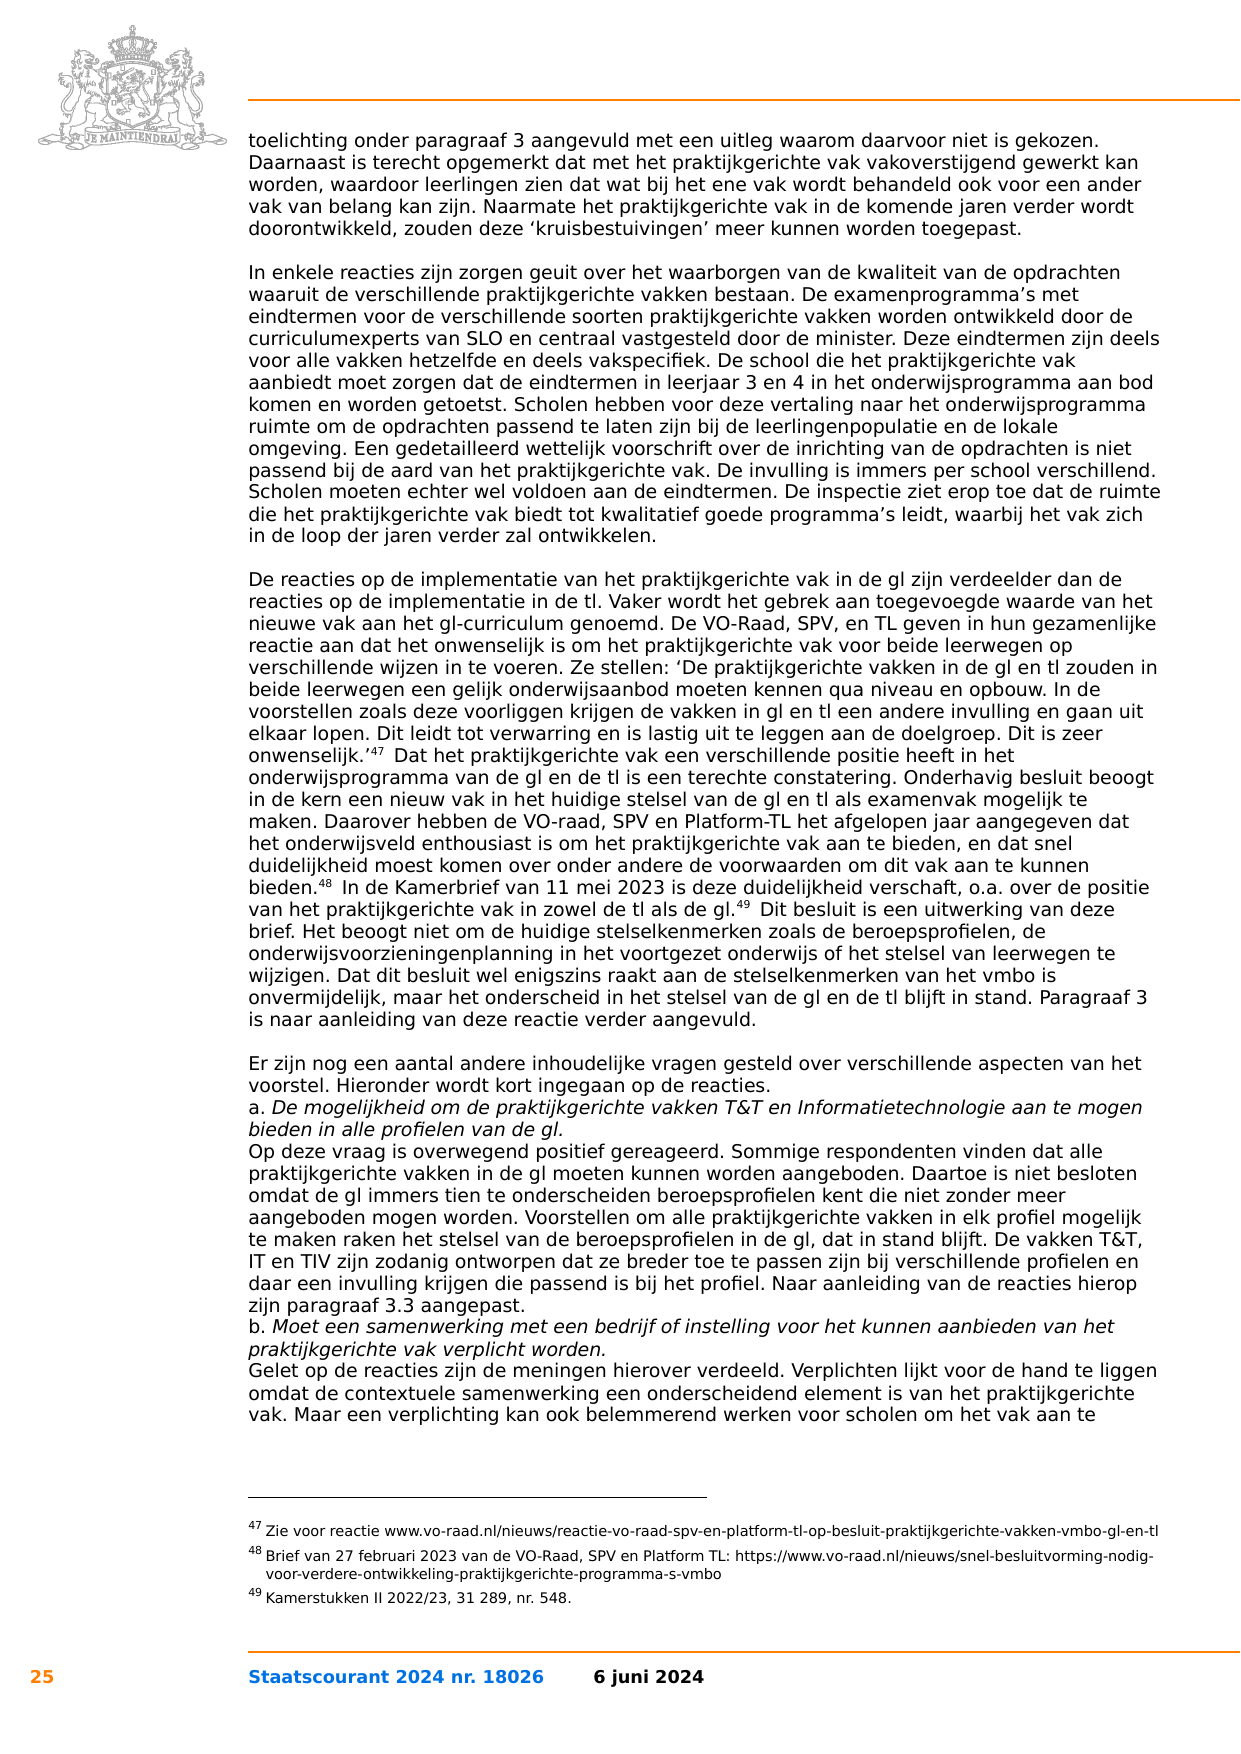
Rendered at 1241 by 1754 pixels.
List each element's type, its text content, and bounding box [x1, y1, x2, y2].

text Er zijn nog een aantal andere inhoudelijke vragen gesteld over verschillende aspecten van het voorstel. Hieronder wordt kort ingegaan op de reacties. [248, 1053, 1163, 1097]
text Brief van 27 februari 2023 van de VO-Raad, SPV en Platform TL: https://www.vo-raad.nl/nieuws/snel-besluitvorming-nodig-voor-verdere-ontwikkeling-praktijkgerichte-programma-s-vmbo [248, 1544, 1163, 1583]
text In enkele reacties zijn zorgen geuit over het waarborgen van de kwaliteit van de opdrachten waaruit de verschillende praktijkgerichte vakken bestaan. De examenprogramma’s met eindtermen voor de verschillende soorten praktijkgerichte vakken worden ontwikkeld door de curriculumexperts van SLO en centraal vastgesteld door de minister. Deze eindtermen zijn deels voor alle vakken hetzelfde en deels vakspecifiek. De school die het praktijkgerichte vak aanbiedt moet zorgen dat de eindtermen in leerjaar 3 en 4 in het onderwijsprogramma aan bod komen en worden getoetst. Scholen hebben voor deze vertaling naar het onderwijsprogramma ruimte om de opdrachten passend te laten zijn bij de leerlingenpopulatie en de lokale omgeving. Een gedetailleerd wettelijk voorschrift over de inrichting van de opdrachten is niet passend bij de aard van het praktijkgerichte vak. De invulling is immers per school verschillend. Scholen moeten echter wel voldoen aan de eindtermen. De inspectie ziet erop toe dat de ruimte die het praktijkgerichte vak biedt tot kwalitatief goede programma’s leidt, waarbij het vak zich in de loop der jaren verder zal ontwikkelen. [248, 262, 1163, 547]
text toelichting onder paragraaf 3 aangevuld met een uitleg waarom daarvoor niet is gekozen. Daarnaast is terecht opgemerkt dat met het praktijkgerichte vak vakoverstijgend gewerkt kan worden, waardoor leerlingen zien dat wat bij het ene vak wordt behandeld ook voor een ander vak van belang kan zijn. Naarmate het praktijkgerichte vak in de komende jaren verder wordt doorontwikkeld, zouden deze ‘kruisbestuivingen’ meer kunnen worden toegepast. [248, 130, 1163, 240]
text Kamerstukken II 2022/23, 31 289, nr. 548. [248, 1586, 1163, 1608]
text Gelet op de reacties zijn de meningen hierover verdeeld. Verplichten lijkt voor de hand te liggen omdat de contextuele samenwerking een onderscheidend element is van het praktijkgerichte vak. Maar een verplichting kan ook belemmerend werken voor scholen om het vak aan te [248, 1360, 1163, 1426]
text De reacties op de implementatie van het praktijkgerichte vak in de gl zijn verdeelder dan de reacties op de implementatie in de tl. Vaker wordt het gebrek aan toegevoegde waarde van het nieuwe vak aan het gl-curriculum genoemd. De VO-Raad, SPV, en TL geven in hun gezamenlijke reactie aan dat het onwenselijk is om het praktijkgerichte vak voor beide leerwegen op verschillende wijzen in te voeren. Ze stellen: ‘De praktijkgerichte vakken in de gl en tl zouden in beide leerwegen een gelijk onderwijsaanbod moeten kennen qua niveau en opbouw. In de voorstellen zoals deze voorliggen krijgen de vakken in gl en tl een andere invulling en gaan uit elkaar lopen. Dit leidt tot verwarring en is lastig uit te leggen aan de doelgroep. Dit is zeer onwenselijk.’ Dat het praktijkgerichte vak een verschillende positie heeft in het onderwijsprogramma van de gl en de tl is een terechte constatering. Onderhavig besluit beoogt in de kern een nieuw vak in het huidige stelsel van de gl en tl als examenvak mogelijk te maken. Daarover hebben de VO-raad, SPV en Platform-TL het afgelopen jaar aangegeven dat het onderwijsveld enthousiast is om het praktijkgerichte vak aan te bieden, en dat snel duidelijkheid moest komen over onder andere de voorwaarden om dit vak aan te kunnen bieden. In de Kamerbrief van 11 mei 2023 is deze duidelijkheid verschaft, o.a. over de positie van het praktijkgerichte vak in zowel de tl als de gl. Dit besluit is een uitwerking van deze brief. Het beoogt niet om de huidige stelselkenmerken zoals de beroepsprofielen, de onderwijsvoorzieningenplanning in het voortgezet onderwijs of het stelsel van leerwegen te wijzigen. Dat dit besluit wel enigszins raakt aan de stelselkenmerken van het vmbo is onvermijdelijk, maar het onderscheid in het stelsel van de gl en de tl blijft in stand. Paragraaf 3 is naar aanleiding van deze reactie verder aangevuld. [248, 569, 1163, 1031]
text Zie voor reactie www.vo-raad.nl/nieuws/reactie-vo-raad-spv-en-platform-tl-op-besluit-praktijkgerichte-vakken-vmbo-gl-en-tl [248, 1519, 1163, 1541]
text Op deze vraag is overwegend positief gereageerd. Sommige respondenten vinden dat alle praktijkgerichte vakken in de gl moeten kunnen worden aangeboden. Daartoe is niet besloten omdat de gl immers tien te onderscheiden beroepsprofielen kent die niet zonder meer aangeboden mogen worden. Voorstellen om alle praktijkgerichte vakken in elk profiel mogelijk te maken raken het stelsel van de beroepsprofielen in de gl, dat in stand blijft. De vakken T&T, IT en TIV zijn zodanig ontworpen dat ze breder toe te passen zijn bij verschillende profielen en daar een invulling krijgen die passend is bij het profiel. Naar aanleiding van de reacties hierop zijn paragraaf 3.3 aangepast. [248, 1141, 1163, 1316]
text b. Moet een samenwerking met een bedrijf of instelling voor het kunnen aanbieden van het praktijkgerichte vak verplicht worden. [248, 1316, 1163, 1360]
picture [38, 25, 227, 150]
text a. De mogelijkheid om de praktijkgerichte vakken T&T en Informatietechnologie aan te mogen bieden in alle profielen van de gl. [248, 1097, 1163, 1141]
